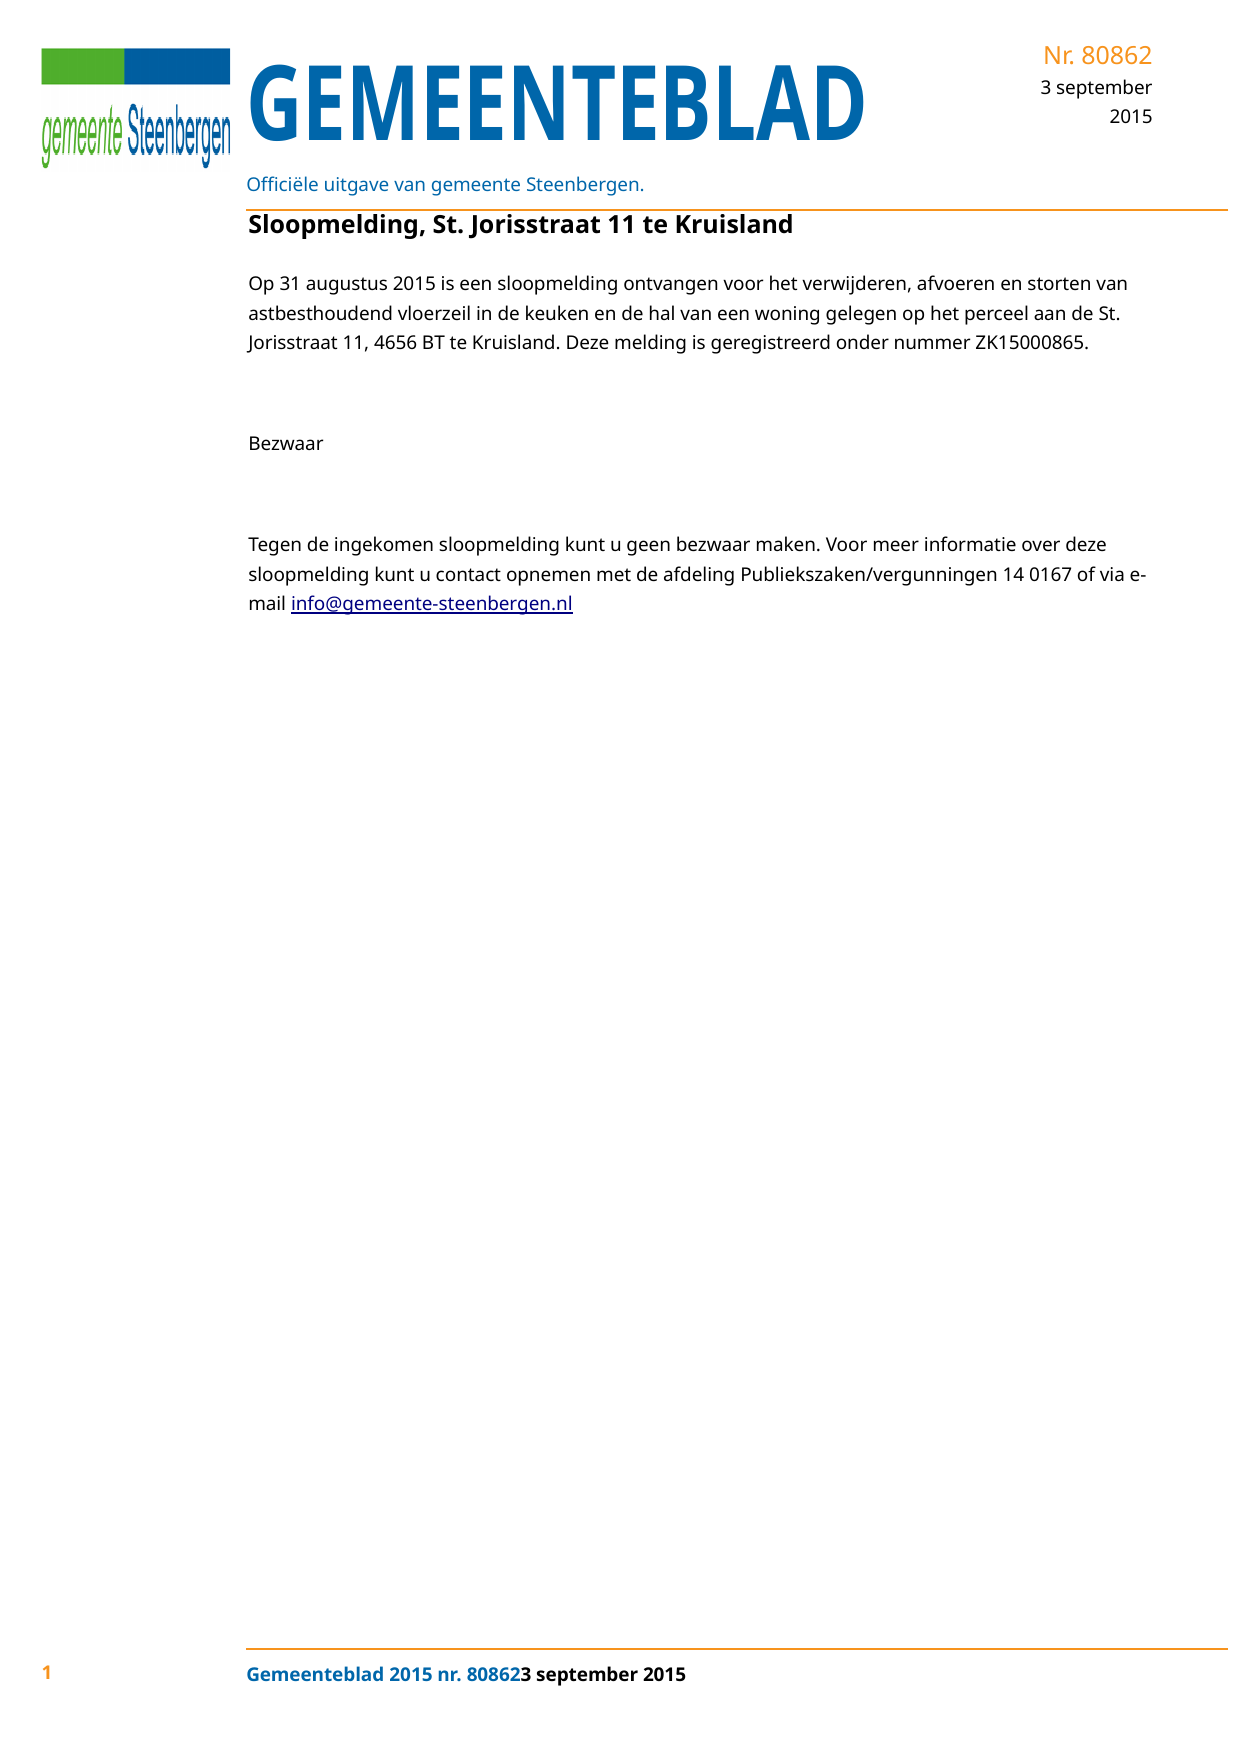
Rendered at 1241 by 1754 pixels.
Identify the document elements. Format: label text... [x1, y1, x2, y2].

text Tegen de ingekomen sloopmelding kunt u geen bezwaar maken. Voor meer informatie over deze sloopmelding kunt u contact opnemen met de afdeling Publiekszaken/vergunningen 14 0167 of via e-mail info@gemeente-steenbergen.nl [248, 531, 1152, 616]
picture [41, 47, 231, 172]
text Sloopmelding, St. Jorisstraat 11 te Kruisland [248, 211, 1152, 241]
text Bezwaar [248, 430, 1152, 456]
text Op 31 augustus 2015 is een sloopmelding ontvangen voor het verwijderen, afvoeren en storten van astbesthoudend vloerzeil in de keuken en de hal van een woning gelegen op het perceel aan de St. Jorisstraat 11, 4656 BT te Kruisland. Deze melding is geregistreerd onder nummer ZK15000865. [248, 270, 1152, 355]
